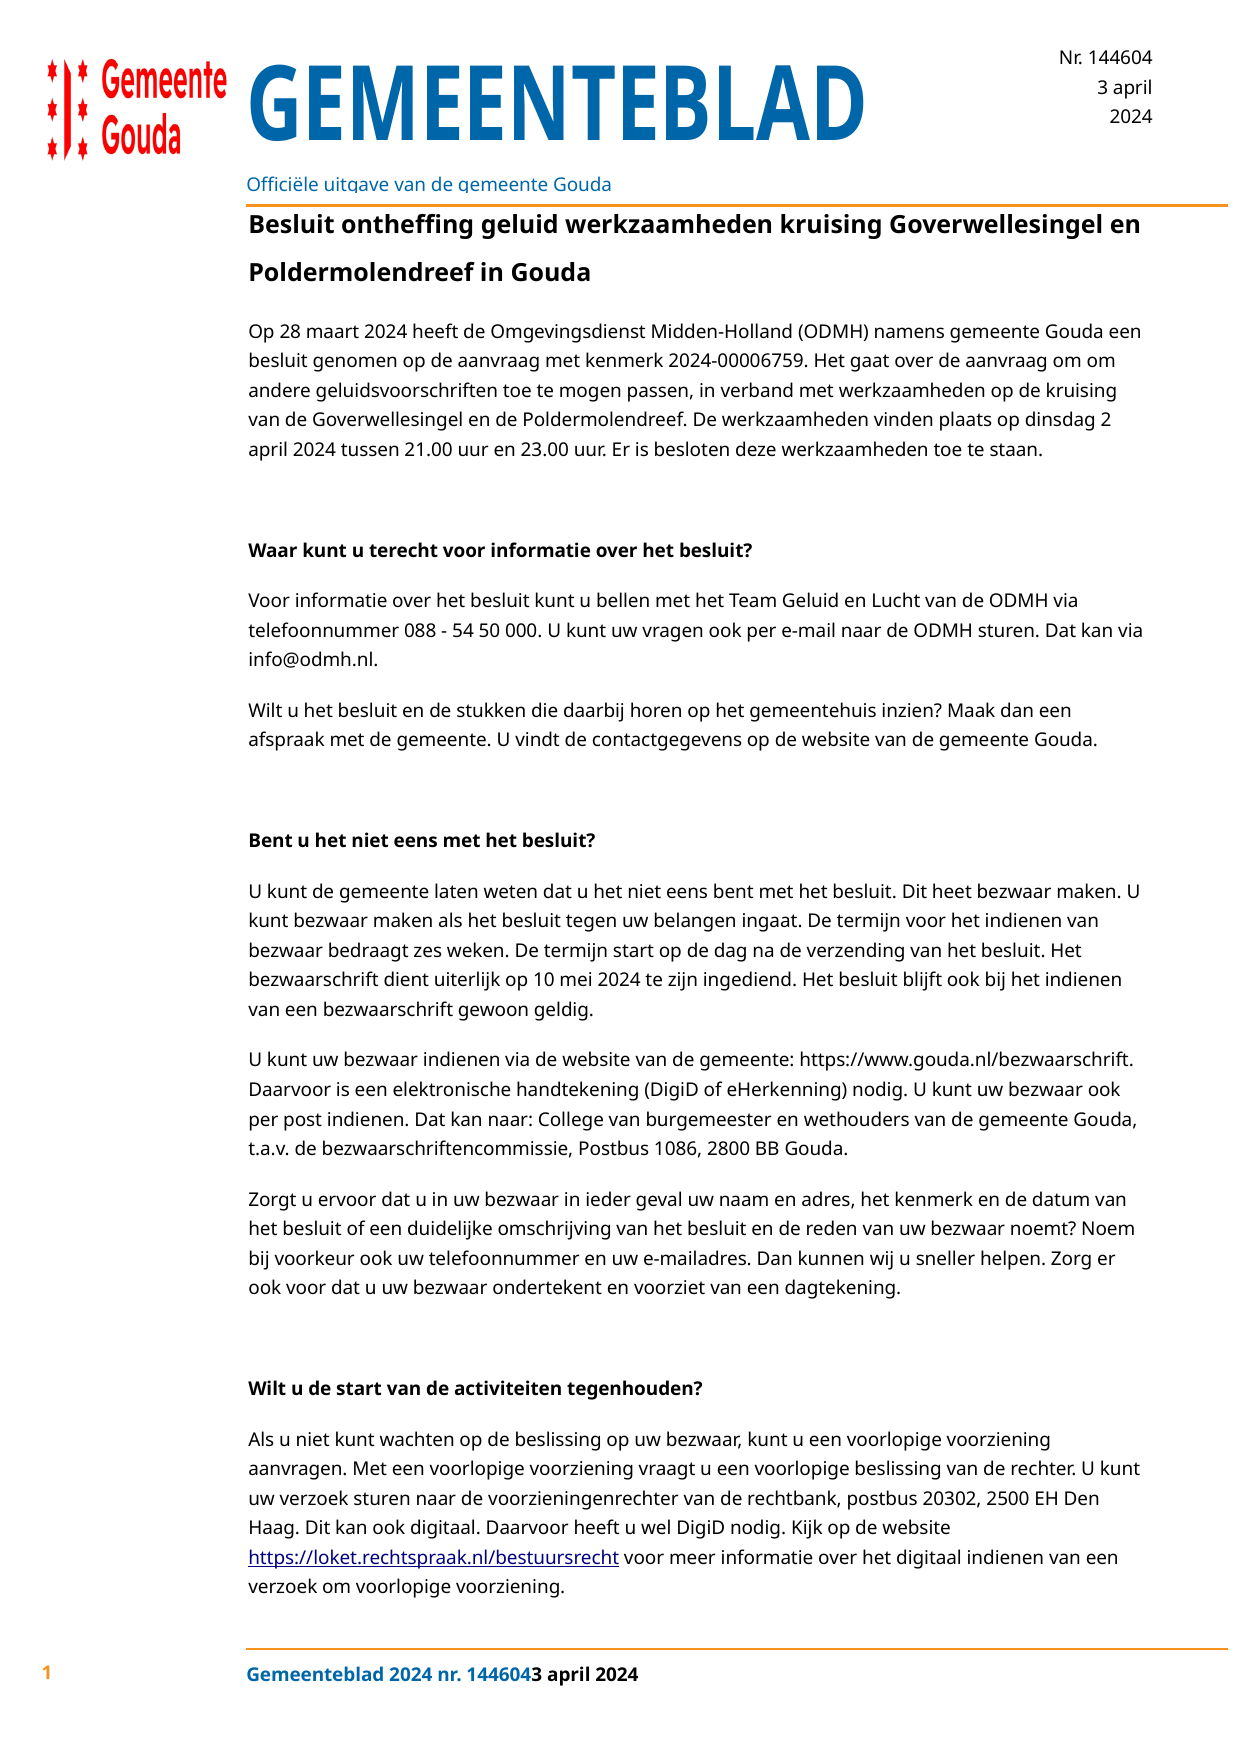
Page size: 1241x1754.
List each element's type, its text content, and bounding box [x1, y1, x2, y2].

picture [41, 47, 231, 172]
text Wilt u de start van de activiteiten tegenhouden? [248, 1375, 1152, 1401]
text U kunt uw bezwaar indienen via de website van de gemeente: https://www.gouda.nl/bezwaarschrift. Daarvoor is een elektronische handtekening (DigiD of eHerkenning) nodig. U kunt uw bezwaar ook per post indienen. Dat kan naar: College van burgemeester en wethouders van de gemeente Gouda, t.a.v. de bezwaarschriftencommissie, Postbus 1086, 2800 BB Gouda. [248, 1047, 1152, 1161]
text Besluit ontheffing geluid werkzaamheden kruising Goverwellesingel en Poldermolendreef in Gouda [248, 207, 1152, 288]
text Op 28 maart 2024 heeft de Omgevingsdienst Midden-Holland (ODMH) namens gemeente Gouda een besluit genomen op de aanvraag met kenmerk 2024-00006759. Het gaat over de aanvraag om om andere geluidsvoorschriften toe te mogen passen, in verband met werkzaamheden op de kruising van de Goverwellesingel en de Poldermolendreef. De werkzaamheden vinden plaats op dinsdag 2 april 2024 tussen 21.00 uur en 23.00 uur. Er is besloten deze werkzaamheden toe te staan. [248, 318, 1152, 462]
text Wilt u het besluit en de stukken die daarbij horen op het gemeentehuis inzien? Maak dan een afspraak met de gemeente. U vindt de contactgegevens op de website van de gemeente Gouda. [248, 697, 1152, 752]
text Voor informatie over het besluit kunt u bellen met het Team Geluid en Lucht van de ODMH via telefoonnummer 088 - 54 50 000. U kunt uw vragen ook per e-mail naar de ODMH sturen. Dat kan via info@odmh.nl. [248, 587, 1152, 672]
text U kunt de gemeente laten weten dat u het niet eens bent met het besluit. Dit heet bezwaar maken. U kunt bezwaar maken als het besluit tegen uw belangen ingaat. De termijn voor het indienen van bezwaar bedraagt zes weken. De termijn start op de dag na de verzending van het besluit. Het bezwaarschrift dient uiterlijk op 10 mei 2024 te zijn ingediend. Het besluit blijft ook bij het indienen van een bezwaarschrift gewoon geldig. [248, 878, 1152, 1022]
text Als u niet kunt wachten op de beslissing op uw bezwaar, kunt u een voorlopige voorziening aanvragen. Met een voorlopige voorziening vraagt u een voorlopige beslissing van de rechter. U kunt uw verzoek sturen naar de voorzieningenrechter van de rechtbank, postbus 20302, 2500 EH Den Haag. Dit kan ook digitaal. Daarvoor heeft u wel DigiD nodig. Kijk op de website https://loket.rechtspraak.nl/bestuursrecht voor meer informatie over het digitaal indienen van een verzoek om voorlopige voorziening. [248, 1426, 1152, 1599]
text Waar kunt u terecht voor informatie over het besluit? [248, 537, 1152, 563]
text Bent u het niet eens met het besluit? [248, 827, 1152, 853]
text Zorgt u ervoor dat u in uw bezwaar in ieder geval uw naam en adres, het kenmerk en de datum van het besluit of een duidelijke omschrijving van het besluit en de reden van uw bezwaar noemt? Noem bij voorkeur ook uw telefoonnummer en uw e-mailadres. Dan kunnen wij u sneller helpen. Zorg er ook voor dat u uw bezwaar ondertekent en voorziet van een dagtekening. [248, 1186, 1152, 1300]
